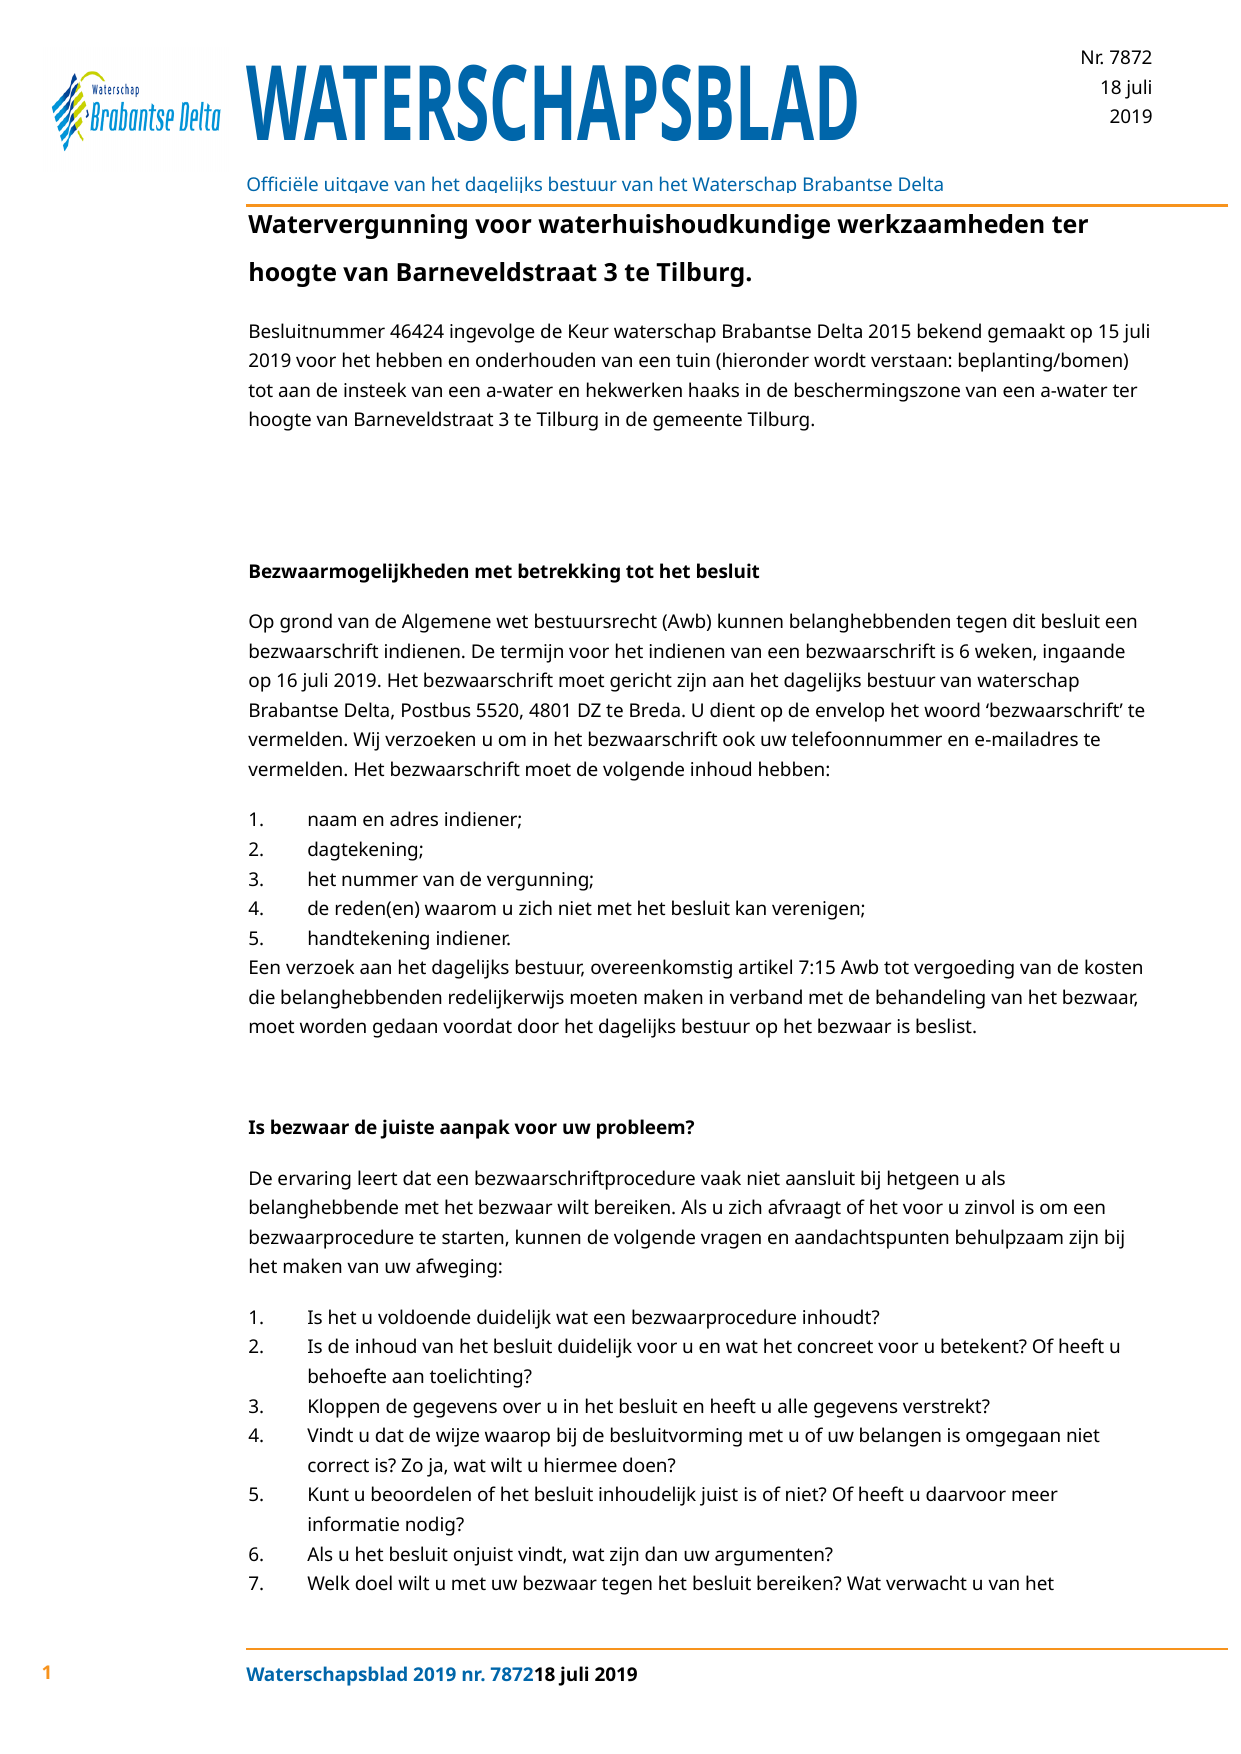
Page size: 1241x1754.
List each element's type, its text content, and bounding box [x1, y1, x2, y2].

list Welk doel wilt u met uw bezwaar tegen het besluit bereiken? Wat verwacht u van het [248, 1570, 1152, 1596]
list Als u het besluit onjuist vindt, wat zijn dan uw argumenten? [248, 1541, 1152, 1567]
text Watervergunning voor waterhuishoudkundige werkzaamheden ter hoogte van Barneveldstraat 3 te Tilburg. [248, 207, 1152, 288]
text Is bezwaar de juiste aanpak voor uw probleem? [248, 1114, 1152, 1140]
text Op grond van de Algemene wet bestuursrecht (Awb) kunnen belanghebbenden tegen dit besluit een bezwaarschrift indienen. De termijn voor het indienen van een bezwaarschrift is 6 weken, ingaande op 16 juli 2019. Het bezwaarschrift moet gericht zijn aan het dagelijks bestuur van waterschap Brabantse Delta, Postbus 5520, 4801 DZ te Breda. U dient op de envelop het woord ‘bezwaarschrift’ te vermelden. Wij verzoeken u om in het bezwaarschrift ook uw telefoonnummer en e‑mailadres te vermelden. Het bezwaarschrift moet de volgende inhoud hebben: [248, 608, 1152, 782]
list het nummer van de vergunning; [248, 866, 1152, 892]
list Vindt u dat de wijze waarop bij de besluitvorming met u of uw belangen is omgegaan niet correct is? Zo ja, wat wilt u hiermee doen? [248, 1422, 1152, 1478]
list handtekening indiener. [248, 925, 1152, 951]
list de reden(en) waarom u zich niet met het besluit kan verenigen; [248, 895, 1152, 921]
list dagtekening; [248, 836, 1152, 862]
list Is de inhoud van het besluit duidelijk voor u en wat het concreet voor u betekent? Of heeft u behoefte aan toelichting? [248, 1334, 1152, 1389]
list Kloppen de gegevens over u in het besluit en heeft u alle gegevens verstrekt? [248, 1393, 1152, 1419]
text Bezwaarmogelijkheden met betrekking tot het besluit [248, 558, 1152, 584]
text Een verzoek aan het dagelijks bestuur, overeenkomstig artikel 7:15 Awb tot vergoeding van de kosten die belanghebbenden redelijkerwijs moeten maken in verband met de behandeling van het bezwaar, moet worden gedaan voordat door het dagelijks bestuur op het bezwaar is beslist. [248, 954, 1152, 1039]
list Is het u voldoende duidelijk wat een bezwaarprocedure inhoudt? [248, 1304, 1152, 1330]
list naam en adres indiener; [248, 807, 1152, 832]
text De ervaring leert dat een bezwaarschriftprocedure vaak niet aansluit bij hetgeen u als belanghebbende met het bezwaar wilt bereiken. Als u zich afvraagt of het voor u zinvol is om een bezwaarprocedure te starten, kunnen de volgende vragen en aandachtspunten behulpzaam zijn bij het maken van uw afweging: [248, 1165, 1152, 1279]
list Kunt u beoordelen of het besluit inhoudelijk juist is of niet? Of heeft u daarvoor meer informatie nodig? [248, 1482, 1152, 1537]
picture [41, 47, 231, 172]
text Besluitnummer 46424 ingevolge de Keur waterschap Brabantse Delta 2015 bekend gemaakt op 15 juli 2019 voor het hebben en onderhouden van een tuin (hieronder wordt verstaan: beplanting/bomen) tot aan de insteek van een a-water en hekwerken haaks in de beschermingszone van een a-water ter hoogte van Barneveldstraat 3 te Tilburg in de gemeente Tilburg. [248, 318, 1152, 432]
